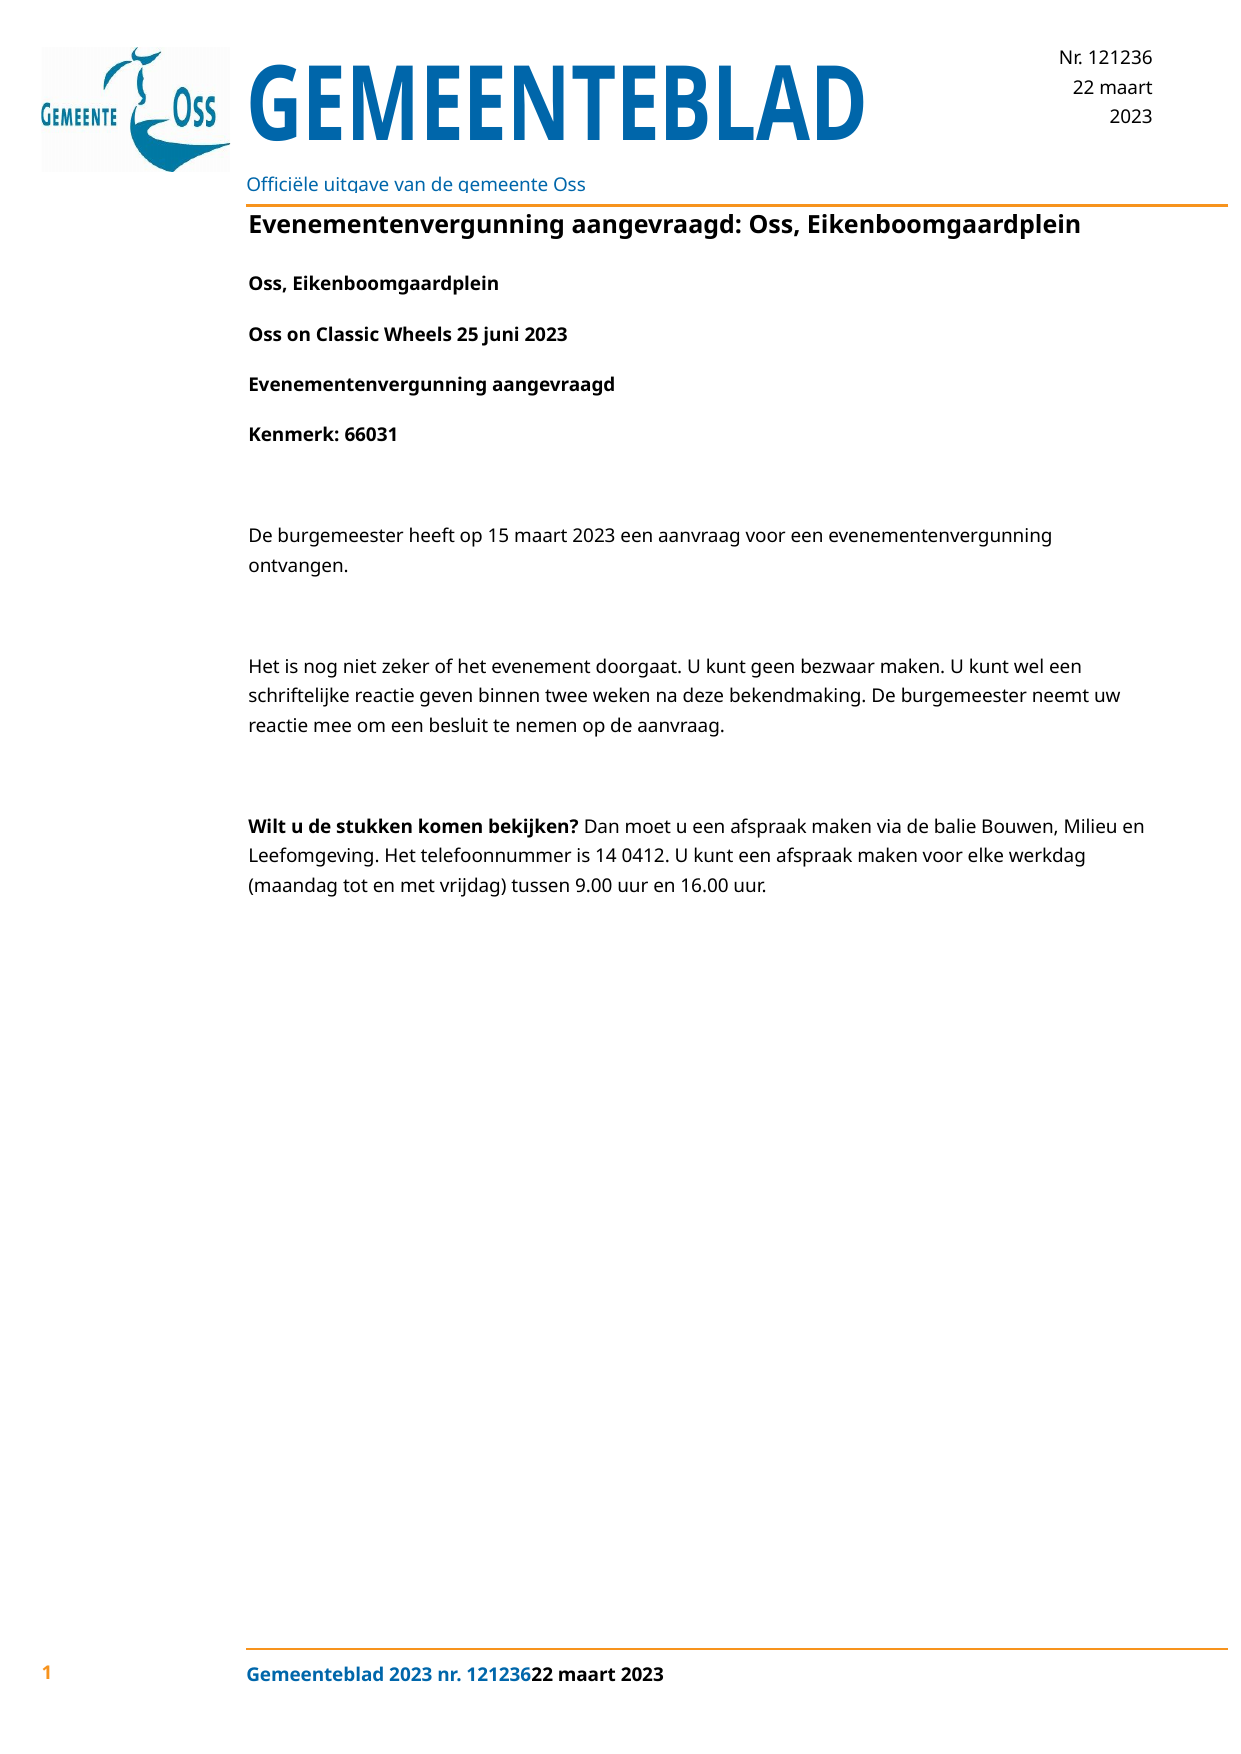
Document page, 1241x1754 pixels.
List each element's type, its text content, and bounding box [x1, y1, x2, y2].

text Oss on Classic Wheels 25 juni 2023 [248, 321, 1152, 346]
text De burgemeester heeft op 15 maart 2023 een aanvraag voor een evenementenvergunning ontvangen. [248, 522, 1152, 578]
text Wilt u de stukken komen bekijken? Dan moet u een afspraak maken via de balie Bouwen, Milieu en Leefomgeving. Het telefoonnummer is 14 0412. U kunt een afspraak maken voor elke werkdag (maandag tot en met vrijdag) tussen 9.00 uur en 16.00 uur. [248, 813, 1152, 898]
text Oss, Eikenboomgaardplein [248, 270, 1152, 296]
text Het is nog niet zeker of het evenement doorgaat. U kunt geen bezwaar maken. U kunt wel een schriftelijke reactie geven binnen twee weken na deze bekendmaking. De burgemeester neemt uw reactie mee om een besluit te nemen op de aanvraag. [248, 653, 1152, 738]
text Kenmerk: 66031 [248, 422, 1152, 447]
picture [41, 47, 231, 172]
text Evenementenvergunning aangevraagd: Oss, Eikenboomgaardplein [248, 207, 1152, 241]
text Evenementenvergunning aangevraagd [248, 371, 1152, 397]
